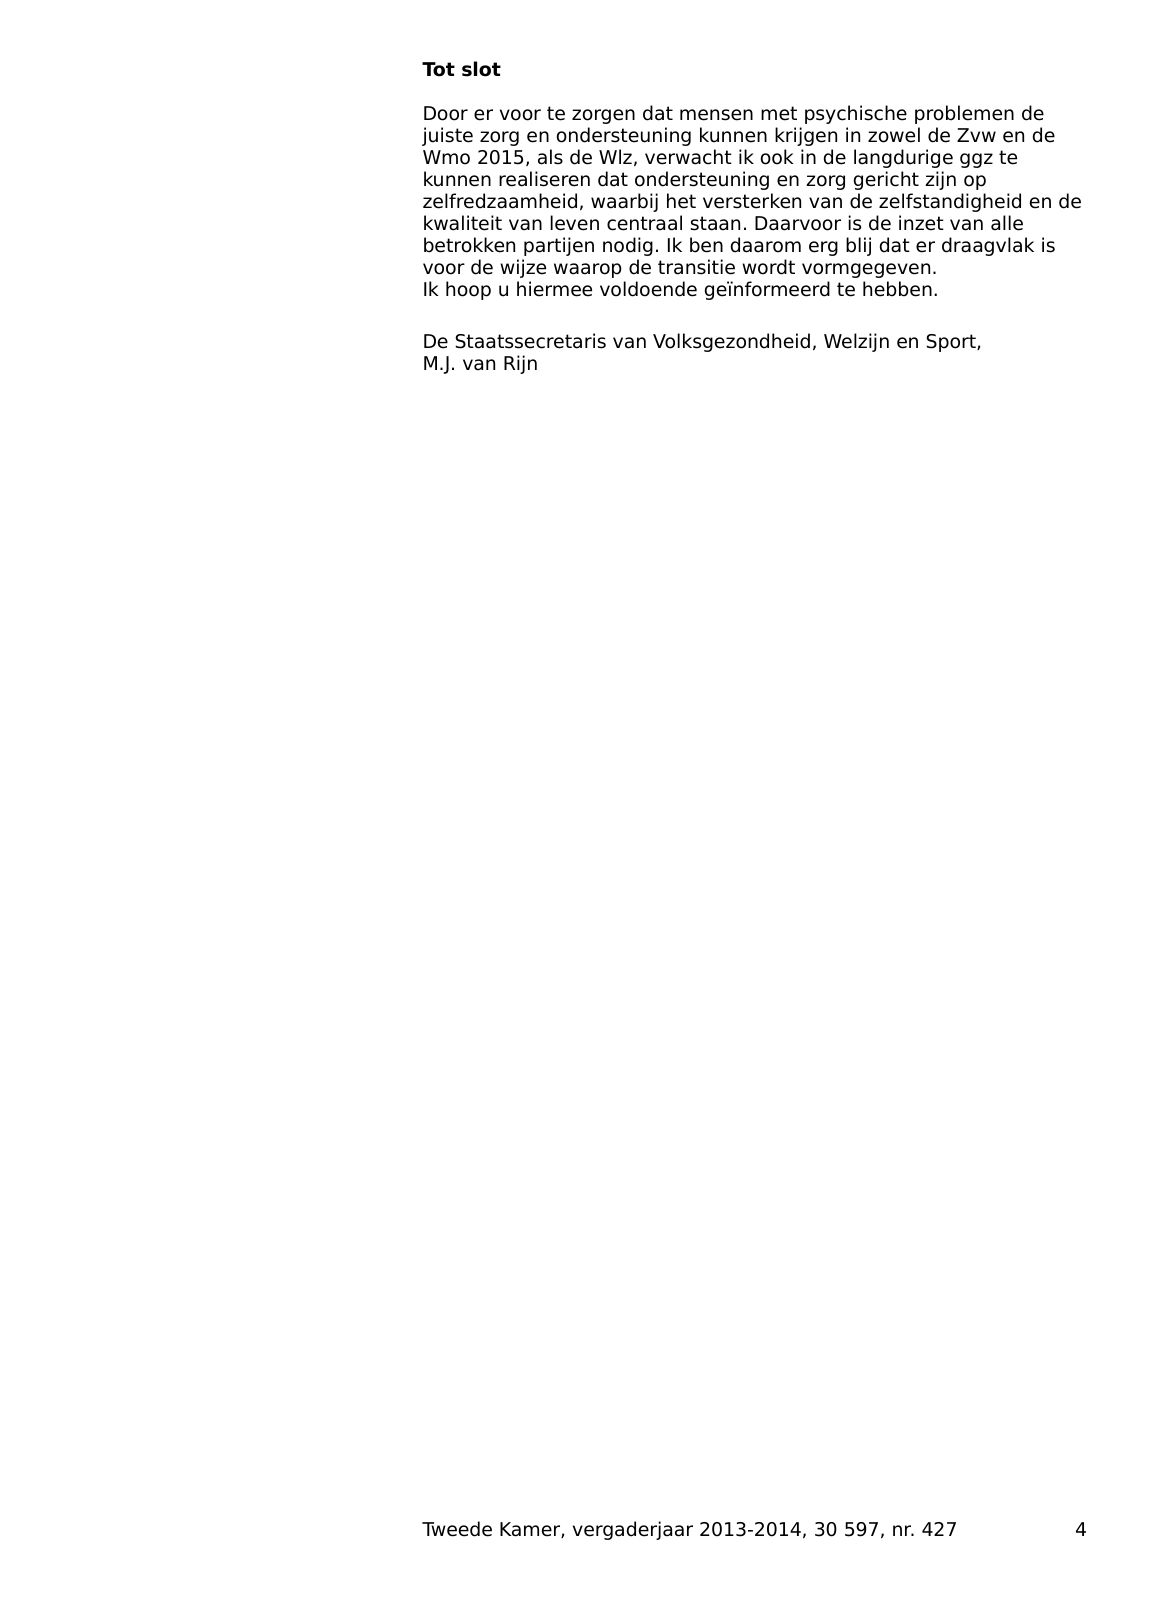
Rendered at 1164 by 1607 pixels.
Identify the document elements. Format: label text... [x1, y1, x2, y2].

text Ik hoop u hiermee voldoende geïnformeerd te hebben. [422, 279, 1087, 301]
subtitle Tot slot [422, 59, 1087, 81]
text Door er voor te zorgen dat mensen met psychische problemen de juiste zorg en ondersteuning kunnen krijgen in zowel de Zvw en de Wmo 2015, als de Wlz, verwacht ik ook in de langdurige ggz te kunnen realiseren dat ondersteuning en zorg gericht zijn op zelfredzaamheid, waarbij het versterken van de zelfstandigheid en de kwaliteit van leven centraal staan. Daarvoor is de inzet van alle betrokken partijen nodig. Ik ben daarom erg blij dat er draagvlak is voor de wijze waarop de transitie wordt vormgegeven. [422, 103, 1087, 279]
text De Staatssecretaris van Volksgezondheid, Welzijn en Sport, M.J. van Rijn [422, 331, 1087, 375]
